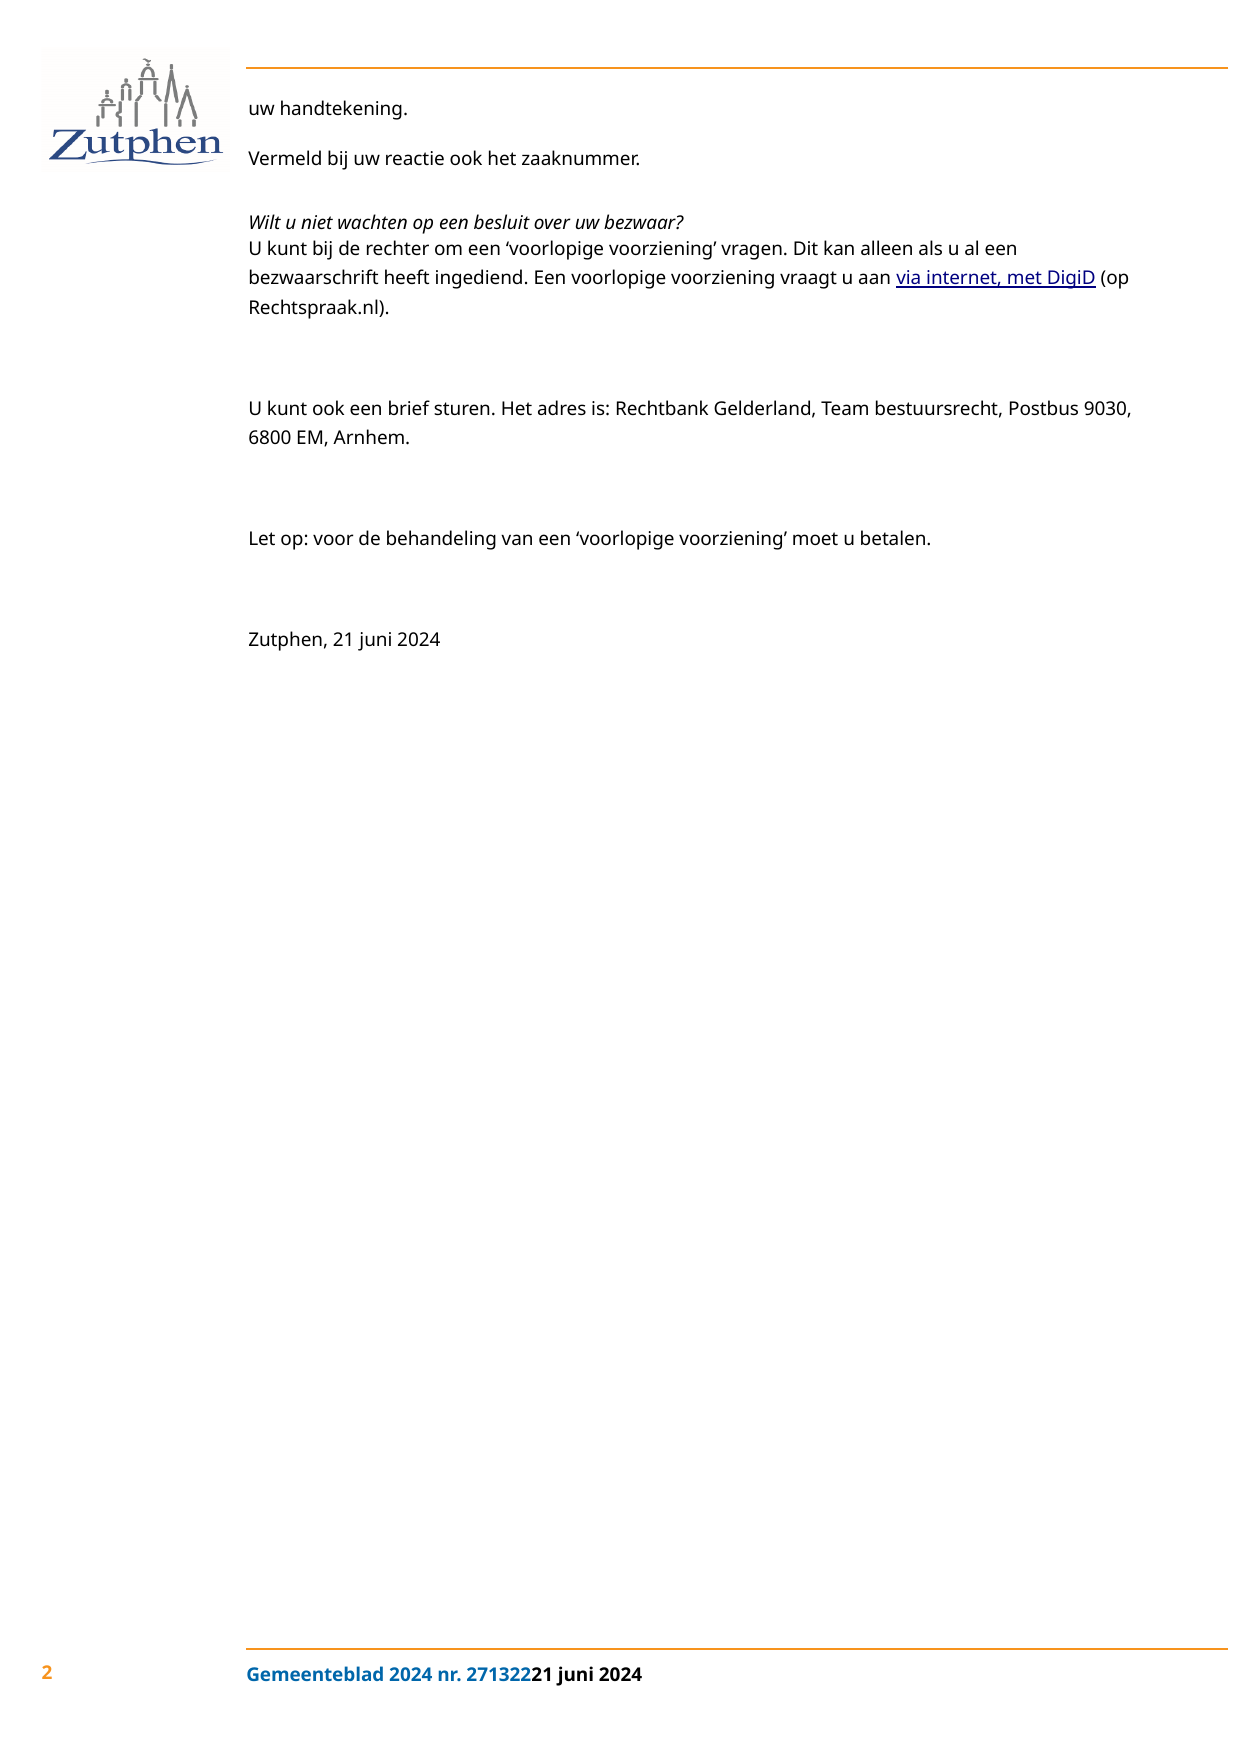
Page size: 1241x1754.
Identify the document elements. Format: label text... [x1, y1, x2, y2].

picture [41, 47, 231, 172]
text Let op: voor de behandeling van een ‘voorlopige voorziening’ moet u betalen. [248, 525, 1152, 551]
text U kunt bij de rechter om een ‘voorlopige voorziening’ vragen. Dit kan alleen als u al een bezwaarschrift heeft ingediend. Een voorlopige voorziening vraagt u aan via internet, met DigiD (op Rechtspraak.nl). [248, 235, 1152, 320]
text Zutphen, 21 juni 2024 [248, 626, 1152, 652]
text Wilt u niet wachten op een besluit over uw bezwaar? [248, 209, 1152, 235]
text Vermeld bij uw reactie ook het zaaknummer. [248, 145, 1152, 171]
text uw handtekening. [248, 95, 1152, 121]
text U kunt ook een brief sturen. Het adres is: Rechtbank Gelderland, Team bestuursrecht, Postbus 9030, 6800 EM, Arnhem. [248, 395, 1152, 450]
